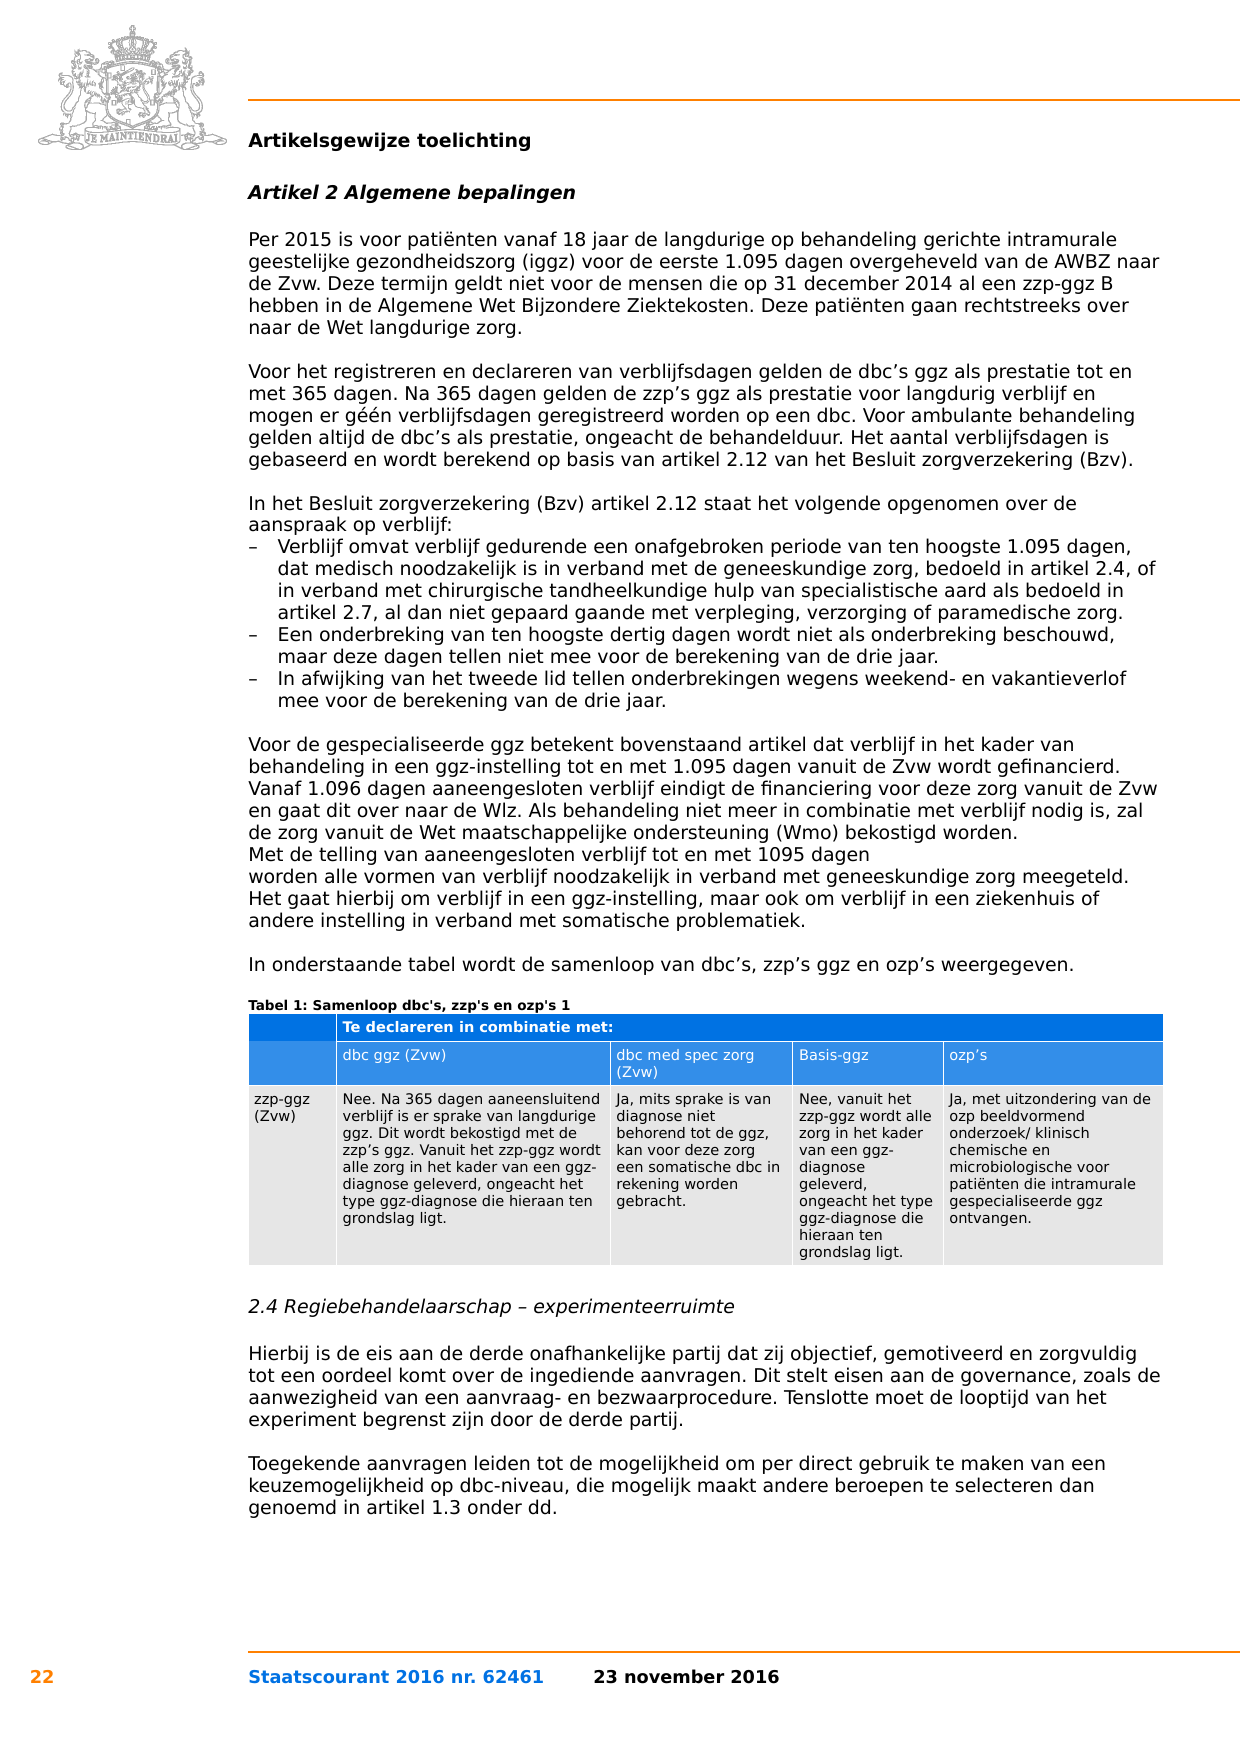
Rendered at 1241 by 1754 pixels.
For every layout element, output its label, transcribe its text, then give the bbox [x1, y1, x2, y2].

text Hierbij is de eis aan de derde onafhankelijke partij dat zij objectief, gemotiveerd en zorgvuldig tot een oordeel komt over de ingediende aanvragen. Dit stelt eisen aan de governance, zoals de aanwezigheid van een aanvraag- en bezwaarprocedure. Tenslotte moet de looptijd van het experiment begrenst zijn door de derde partij. [248, 1343, 1163, 1431]
table_cell ozp’s [944, 1042, 1163, 1085]
text In het Besluit zorgverzekering (Bzv) artikel 2.12 staat het volgende opgenomen over de aanspraak op verblijf: [248, 492, 1163, 536]
table_cell zzp-ggz (Zvw) [249, 1086, 336, 1265]
text – Een onderbreking van ten hoogste dertig dagen wordt niet als onderbreking beschouwd, maar deze dagen tellen niet mee voor de berekening van de drie jaar. [248, 624, 1163, 668]
subtitle Artikelsgewijze toelichting [248, 130, 1163, 152]
table_header Tabel 1: Samenloop dbc's, zzp's en ozp's 1 [248, 998, 1163, 1013]
text Voor het registreren en declareren van verblijfsdagen gelden de dbc’s ggz als prestatie tot en met 365 dagen. Na 365 dagen gelden de zzp’s ggz als prestatie voor langdurig verblijf en mogen er géén verblijfsdagen geregistreerd worden op een dbc. Voor ambulante behandeling gelden altijd de dbc’s als prestatie, ongeacht de behandelduur. Het aantal verblijfsdagen is gebaseerd en wordt berekend op basis van artikel 2.12 van het Besluit zorgverzekering (Bzv). [248, 361, 1163, 471]
table_cell [249, 1014, 336, 1041]
table_cell Te declareren in combinatie met: [337, 1014, 1163, 1041]
text Voor de gespecialiseerde ggz betekent bovenstaand artikel dat verblijf in het kader van behandeling in een ggz-instelling tot en met 1.095 dagen vanuit de Zvw wordt gefinancierd. Vanaf 1.096 dagen aaneengesloten verblijf eindigt de financiering voor deze zorg vanuit de Zvw en gaat dit over naar de Wlz. Als behandeling niet meer in combinatie met verblijf nodig is, zal de zorg vanuit de Wet maatschappelijke ondersteuning (Wmo) bekostigd worden. [248, 734, 1163, 844]
table_cell dbc ggz (Zvw) [337, 1042, 610, 1085]
text – Verblijf omvat verblijf gedurende een onafgebroken periode van ten hoogste 1.095 dagen, dat medisch noodzakelijk is in verband met de geneeskundige zorg, bedoeld in artikel 2.4, of in verband met chirurgische tandheelkundige hulp van specialistische aard als bedoeld in artikel 2.7, al dan niet gepaard gaande met verpleging, verzorging of paramedische zorg. [248, 536, 1163, 624]
text Toegekende aanvragen leiden tot de mogelijkheid om per direct gebruik te maken van een keuzemogelijkheid op dbc-niveau, die mogelijk maakt andere beroepen te selecteren dan genoemd in artikel 1.3 onder dd. [248, 1453, 1163, 1519]
table_cell Ja, met uitzondering van de ozp beeldvormend onderzoek/ klinisch chemische en microbiologische voor patiënten die intramurale gespecialiseerde ggz ontvangen. [944, 1086, 1163, 1265]
text – In afwijking van het tweede lid tellen onderbrekingen wegens weekend- en vakantieverlof mee voor de berekening van de drie jaar. [248, 668, 1163, 712]
table_cell Ja, mits sprake is van diagnose niet behorend tot de ggz, kan voor deze zorg een somatische dbc in rekening worden gebracht. [611, 1086, 792, 1265]
table_cell Basis-ggz [793, 1042, 943, 1085]
subtitle 2.4 Regiebehandelaarschap – experimenteerruimte [248, 1296, 1163, 1318]
text Per 2015 is voor patiënten vanaf 18 jaar de langdurige op behandeling gerichte intramurale geestelijke gezondheidszorg (iggz) voor de eerste 1.095 dagen overgeheveld van de AWBZ naar de Zvw. Deze termijn geldt niet voor de mensen die op 31 december 2014 al een zzp-ggz B hebben in de Algemene Wet Bijzondere Ziektekosten. Deze patiënten gaan rechtstreeks over naar de Wet langdurige zorg. [248, 229, 1163, 339]
table_cell Nee. Na 365 dagen aaneensluitend verblijf is er sprake van langdurige ggz. Dit wordt bekostigd met de zzp’s ggz. Vanuit het zzp-ggz wordt alle zorg in het kader van een ggz-diagnose geleverd, ongeacht het type ggz-diagnose die hieraan ten grondslag ligt. [337, 1086, 610, 1265]
subtitle Artikel 2 Algemene bepalingen [248, 182, 1163, 204]
picture [38, 25, 227, 150]
text worden alle vormen van verblijf noodzakelijk in verband met geneeskundige zorg meegeteld. Het gaat hierbij om verblijf in een ggz-instelling, maar ook om verblijf in een ziekenhuis of andere instelling in verband met somatische problematiek. [248, 866, 1163, 932]
text In onderstaande tabel wordt de samenloop van dbc’s, zzp’s ggz en ozp’s weergegeven. [248, 954, 1163, 976]
table_cell dbc med spec zorg (Zvw) [611, 1042, 792, 1085]
table_cell Nee, vanuit het zzp-ggz wordt alle zorg in het kader van een ggz-diagnose geleverd, ongeacht het type ggz-diagnose die hieraan ten grondslag ligt. [793, 1086, 943, 1265]
text Met de telling van aaneengesloten verblijf tot en met 1095 dagen [248, 844, 1163, 866]
